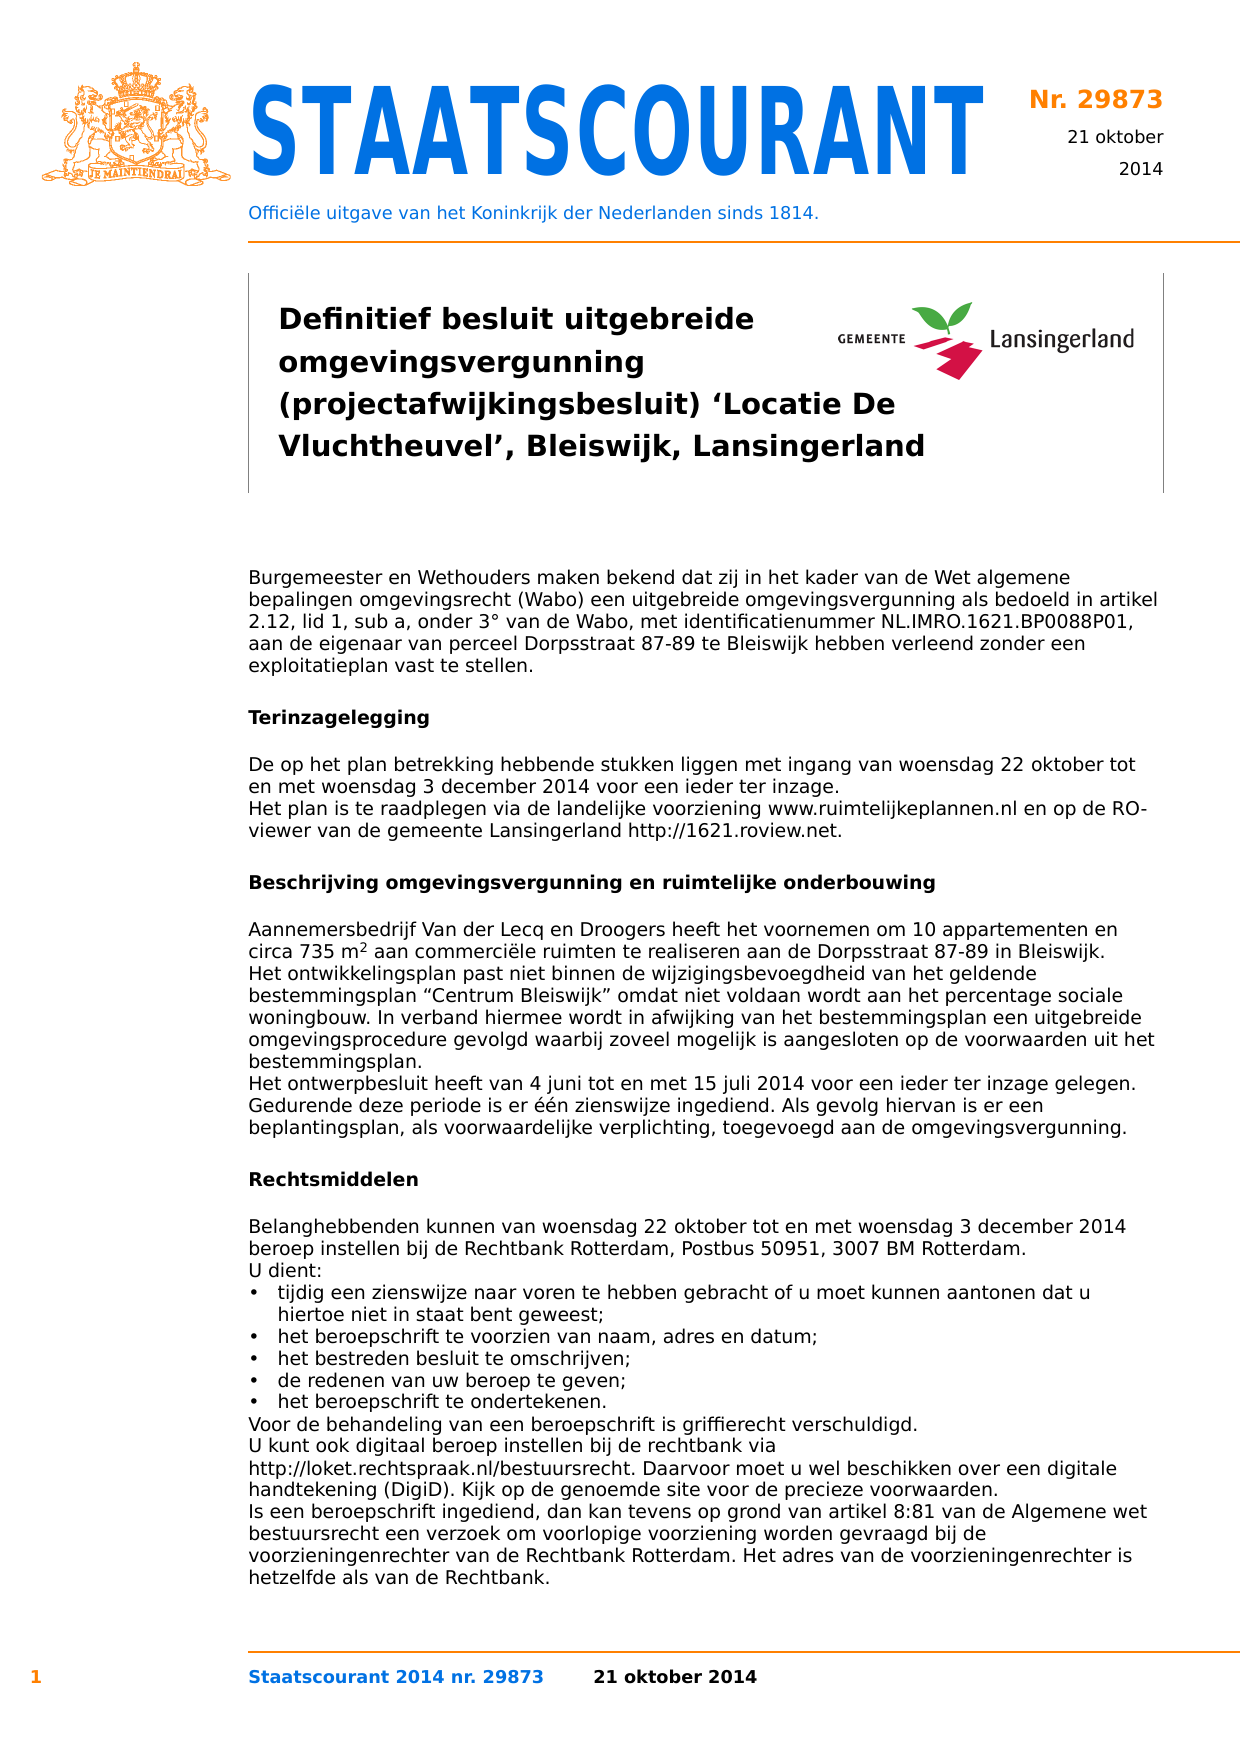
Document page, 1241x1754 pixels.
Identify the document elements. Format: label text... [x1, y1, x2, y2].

text Het ontwikkelingsplan past niet binnen de wijzigingsbevoegdheid van het geldende bestemmingsplan “Centrum Bleiswijk” omdat niet voldaan wordt aan het percentage sociale woningbouw. In verband hiermee wordt in afwijking van het bestemmingsplan een uitgebreide omgevingsprocedure gevolgd waarbij zoveel mogelijk is aangesloten op de voorwaarden uit het bestemmingsplan. [248, 963, 1163, 1073]
picture [838, 302, 1134, 380]
text Burgemeester en Wethouders maken bekend dat zij in het kader van de Wet algemene bepalingen omgevingsrecht (Wabo) een uitgebreide omgevingsvergunning als bedoeld in artikel 2.12, lid 1, sub a, onder 3° van de Wabo, met identificatienummer NL.IMRO.1621.BP0088P01, aan de eigenaar van perceel Dorpsstraat 87-89 te Bleiswijk hebben verleend zonder een exploitatieplan vast te stellen. [248, 567, 1163, 677]
text • de redenen van uw beroep te geven; [248, 1369, 1163, 1391]
text • het bestreden besluit te omschrijven; [248, 1347, 1163, 1369]
subtitle Beschrijving omgevingsvergunning en ruimtelijke onderbouwing [248, 872, 1163, 894]
subtitle Rechtsmiddelen [248, 1169, 1163, 1191]
subtitle Terinzagelegging [248, 707, 1163, 729]
text Is een beroepschrift ingediend, dan kan tevens op grond van artikel 8:81 van de Algemene wet bestuursrecht een verzoek om voorlopige voorziening worden gevraagd bij de voorzieningenrechter van de Rechtbank Rotterdam. Het adres van de voorzieningenrechter is hetzelfde als van de Rechtbank. [248, 1501, 1163, 1589]
table_cell 21 oktober [998, 121, 1240, 153]
text Aannemersbedrijf Van der Lecq en Droogers heeft het voornemen om 10 appartementen en circa 735 m2 aan commerciële ruimten te realiseren aan de Dorpsstraat 87-89 in Bleiswijk. [248, 919, 1163, 963]
table_header Nr. 29873 [998, 62, 1240, 121]
table_cell 2014 [998, 153, 1240, 203]
text De op het plan betrekking hebbende stukken liggen met ingang van woensdag 22 oktober tot en met woensdag 3 december 2014 voor een ieder ter inzage. [248, 754, 1163, 798]
text U dient: [248, 1259, 1163, 1282]
text Belanghebbenden kunnen van woensdag 22 oktober tot en met woensdag 3 december 2014 beroep instellen bij de Rechtbank Rotterdam, Postbus 50951, 3007 BM Rotterdam. [248, 1216, 1163, 1259]
text • het beroepschrift te voorzien van naam, adres en datum; [248, 1326, 1163, 1347]
subtitle Definitief besluit uitgebreide omgevingsvergunning (projectafwijkingsbesluit) ‘Locatie De Vluchtheuvel’, Bleiswijk, Lansingerland [249, 273, 1163, 493]
text • tijdig een zienswijze naar voren te hebben gebracht of u moet kunnen aantonen dat u hiertoe niet in staat bent geweest; [248, 1282, 1163, 1326]
picture [41, 62, 231, 186]
text Het ontwerpbesluit heeft van 4 juni tot en met 15 juli 2014 voor een ieder ter inzage gelegen. Gedurende deze periode is er één zienswijze ingediend. Als gevolg hiervan is er een beplantingsplan, als voorwaardelijke verplichting, toegevoegd aan de omgevingsvergunning. [248, 1073, 1163, 1139]
table_cell Officiële uitgave van het Koninkrijk der Nederlanden sinds 1814. [248, 203, 1240, 241]
text U kunt ook digitaal beroep instellen bij de rechtbank via http://loket.rechtspraak.nl/bestuursrecht. Daarvoor moet u wel beschikken over een digitale handtekening (DigiD). Kijk op de genoemde site voor de precieze voorwaarden. [248, 1435, 1163, 1501]
table_header [25, 62, 248, 241]
text • het beroepschrift te ondertekenen. [248, 1391, 1163, 1413]
text Het plan is te raadplegen via de landelijke voorziening www.ruimtelijkeplannen.nl en op de RO-viewer van de gemeente Lansingerland http://1621.roview.net. [248, 798, 1163, 842]
table_header STAATSCOURANT [248, 62, 998, 203]
text Voor de behandeling van een beroepschrift is griffierecht verschuldigd. [248, 1413, 1163, 1435]
